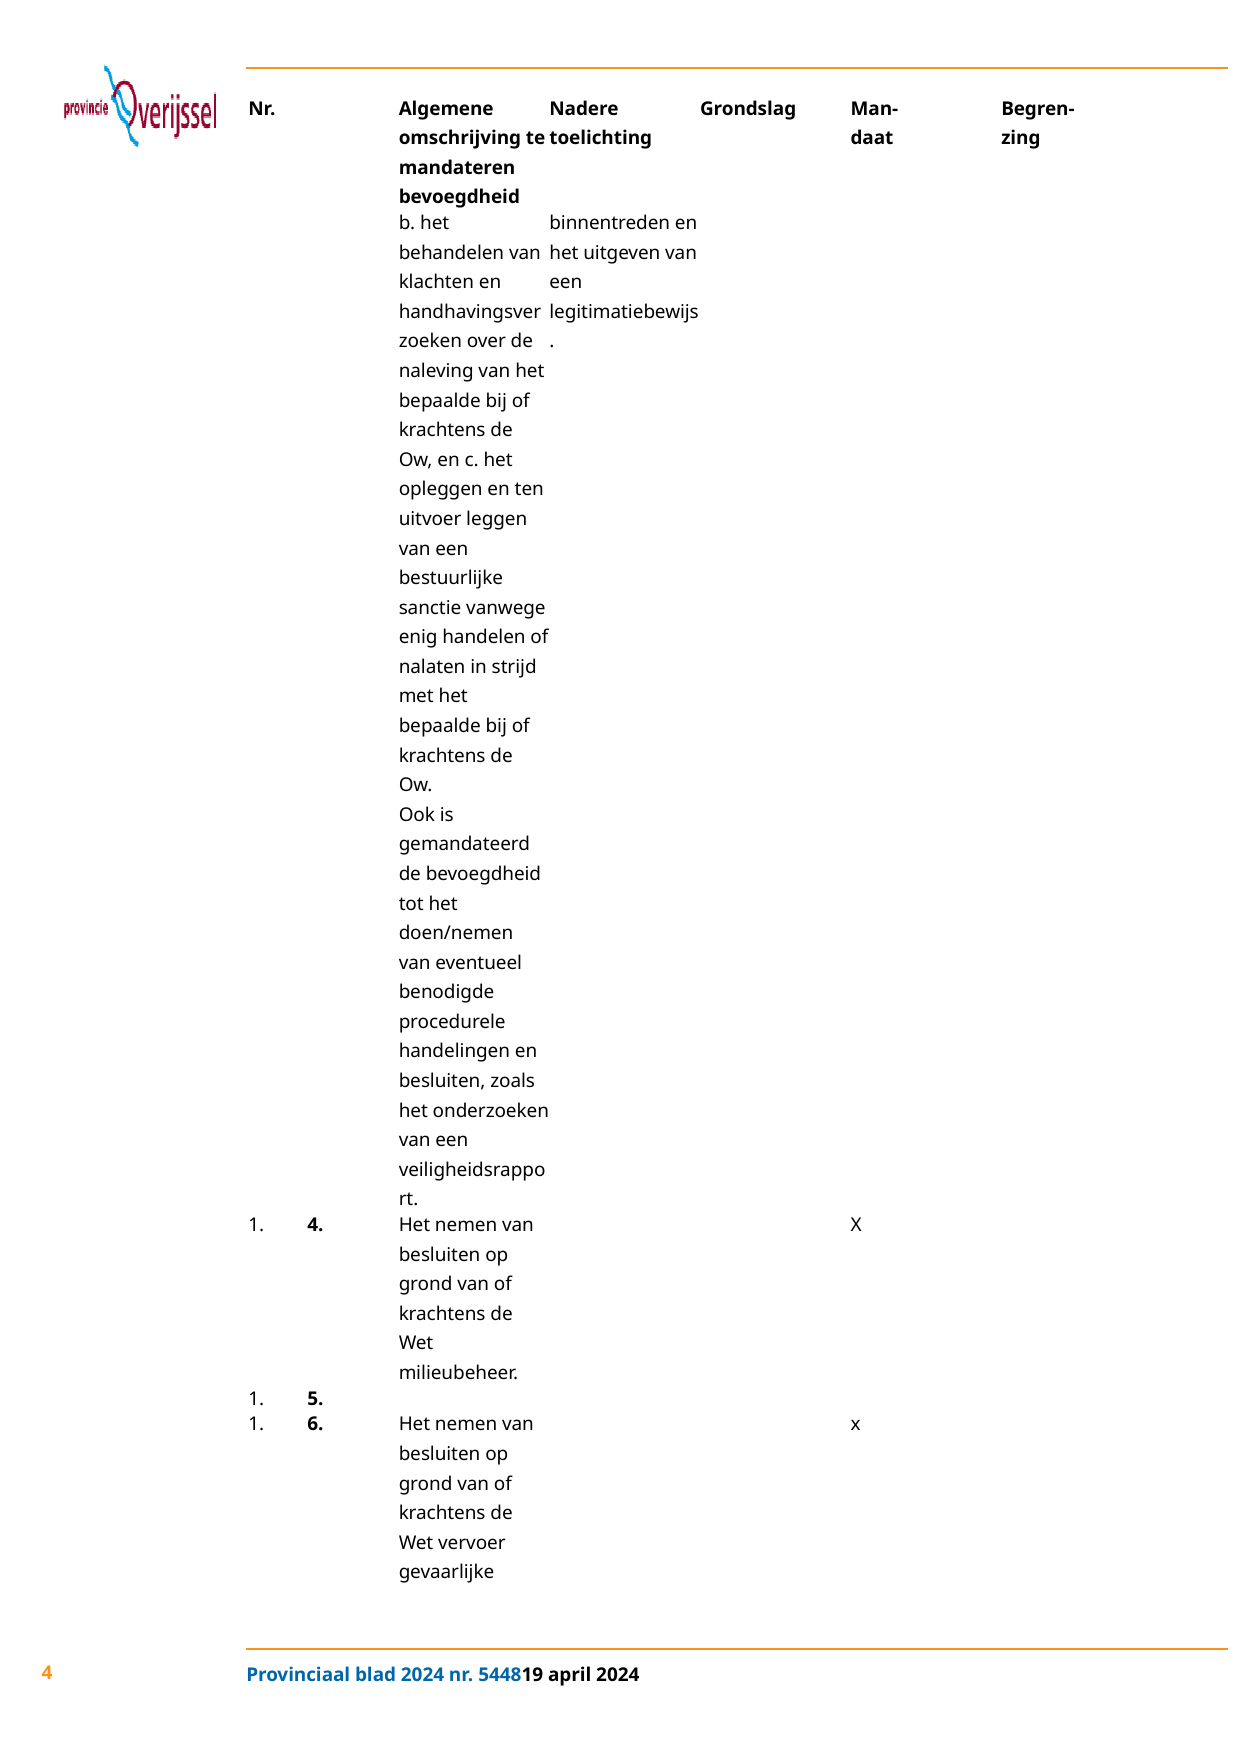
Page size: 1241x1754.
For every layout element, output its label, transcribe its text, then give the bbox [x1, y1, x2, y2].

table_cell [1001, 1211, 1152, 1385]
table_cell [549, 1411, 700, 1584]
table_header Algemene omschrijving te mandateren bevoegdheid [399, 95, 549, 209]
table_cell [850, 209, 1001, 1211]
table_cell [700, 1385, 850, 1411]
table_cell X [850, 1211, 1001, 1385]
table_cell [549, 1211, 700, 1385]
table_cell [248, 209, 398, 1211]
table_header Begren- zing [1001, 95, 1152, 209]
table_cell 6. [248, 1411, 398, 1584]
table_cell [700, 209, 850, 1211]
table_cell [1001, 209, 1152, 1211]
table_cell binnentreden en het uitgeven van een legitimatiebewijs. [549, 209, 700, 1211]
table_cell b. het behandelen van klachten en handhavingsverzoeken over de naleving van het bepaalde bij of krachtens de Ow, en c. het opleggen en ten uitvoer leggen van een bestuurlijke sanctie vanwege enig handelen of nalaten in strijd met het bepaalde bij of krachtens de Ow. Ook is gemandateerd de bevoegdheid tot het doen/nemen van eventueel benodigde procedurele handelingen en besluiten, zoals het onderzoeken van een veiligheidsrapport. [399, 209, 549, 1211]
table_cell [850, 1385, 1001, 1411]
table_cell [1001, 1385, 1152, 1411]
table_cell x [850, 1411, 1001, 1584]
table_header Grondslag [700, 95, 850, 209]
table_header Man- daat [850, 95, 1001, 209]
table_cell Het nemen van besluiten op grond van of krachtens de Wet milieubeheer. [399, 1211, 549, 1385]
table_cell 4. [248, 1211, 398, 1385]
table_cell [1001, 1411, 1152, 1584]
table_cell [700, 1411, 850, 1584]
table_cell Het nemen van besluiten op grond van of krachtens de Wet vervoer gevaarlijke [399, 1411, 549, 1584]
table_cell 5. [248, 1385, 398, 1411]
table_cell [700, 1211, 850, 1385]
picture [41, 47, 231, 172]
table_cell [399, 1385, 549, 1411]
table_header Nr. [248, 95, 398, 209]
table_header Nadere toelichting [549, 95, 700, 209]
table_cell [549, 1385, 700, 1411]
